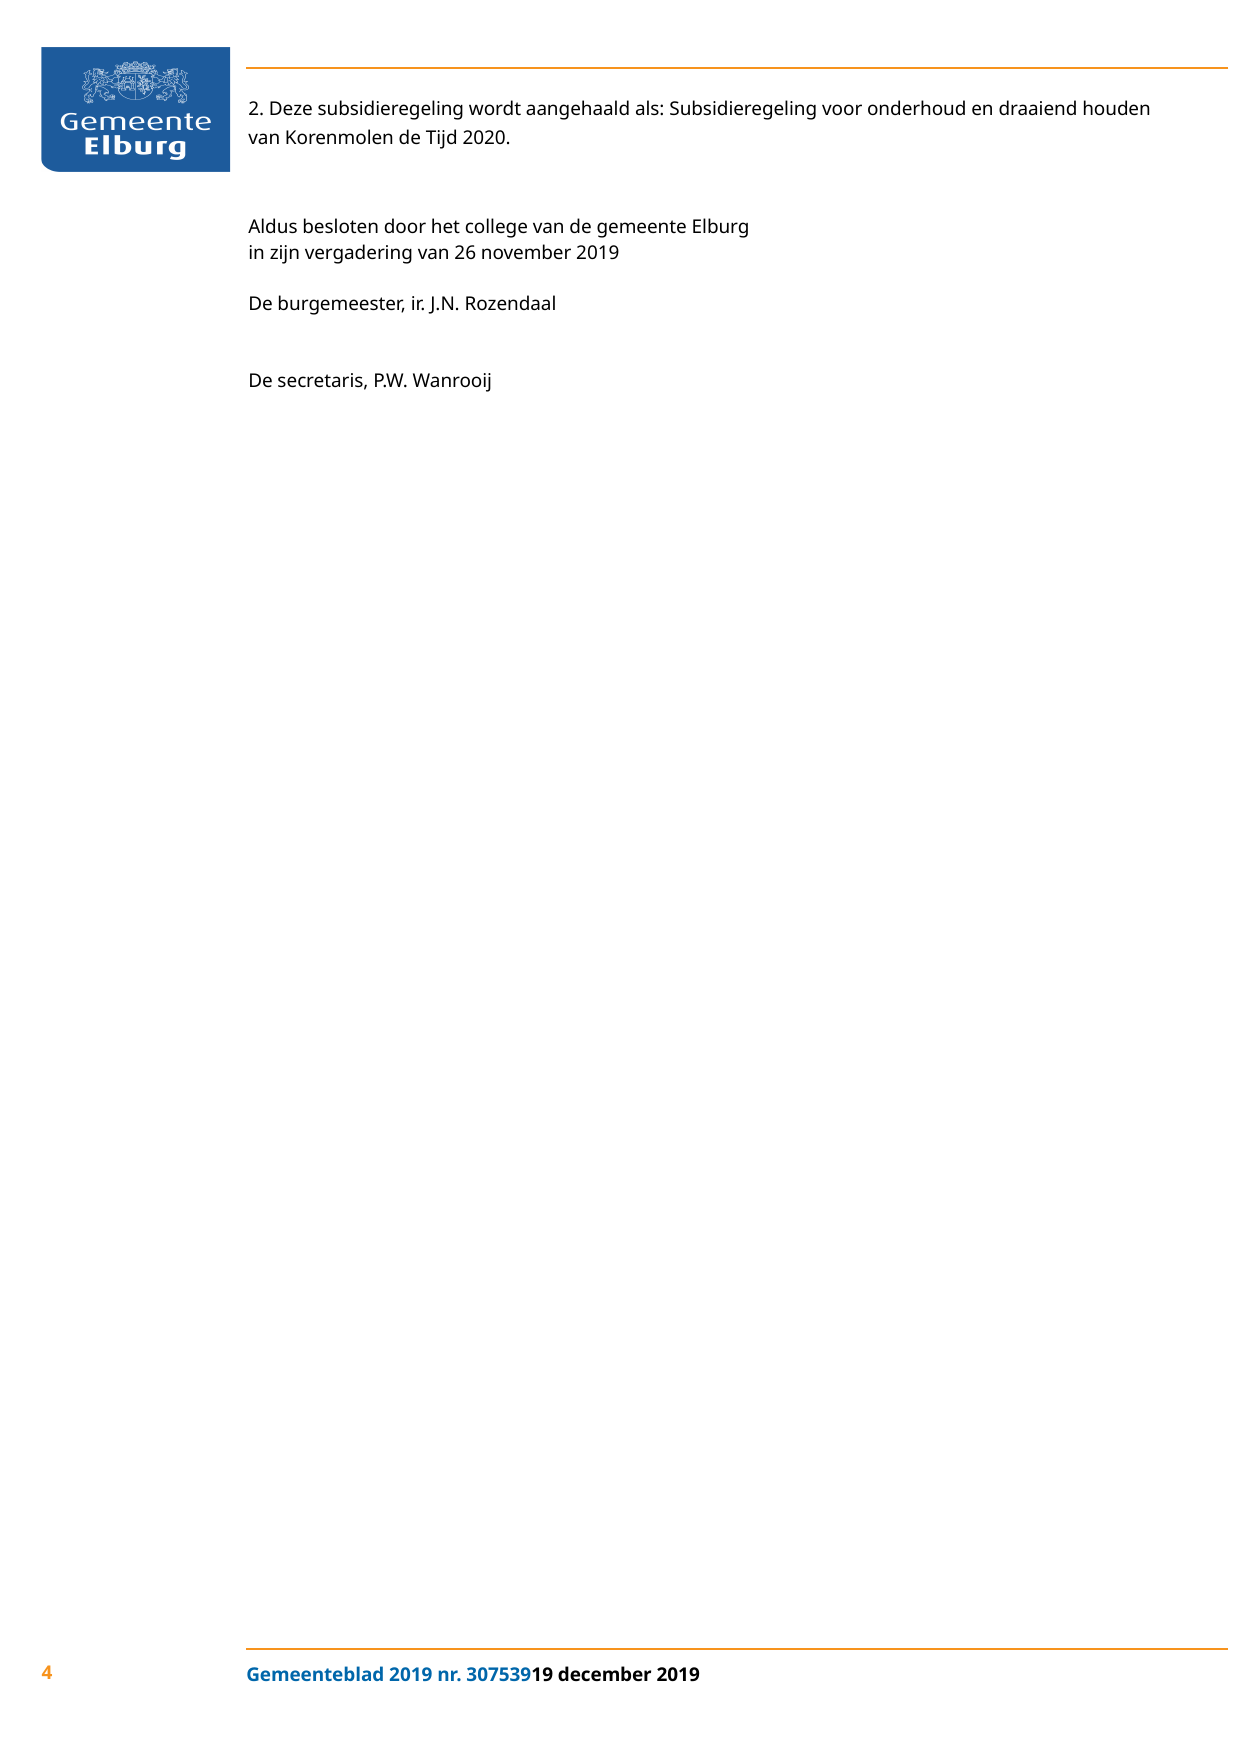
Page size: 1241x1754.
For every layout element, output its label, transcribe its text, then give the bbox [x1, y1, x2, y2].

picture [41, 47, 231, 172]
text De burgemeester, ir. J.N. Rozendaal [248, 290, 1152, 316]
text in zijn vergadering van 26 november 2019 [248, 239, 1152, 264]
text Aldus besloten door het college van de gemeente Elburg [248, 213, 1152, 239]
text 2. Deze subsidieregeling wordt aangehaald als: Subsidieregeling voor onderhoud en draaiend houden van Korenmolen de Tijd 2020. [248, 95, 1152, 150]
text De secretaris, P.W. Wanrooij [248, 367, 1152, 393]
